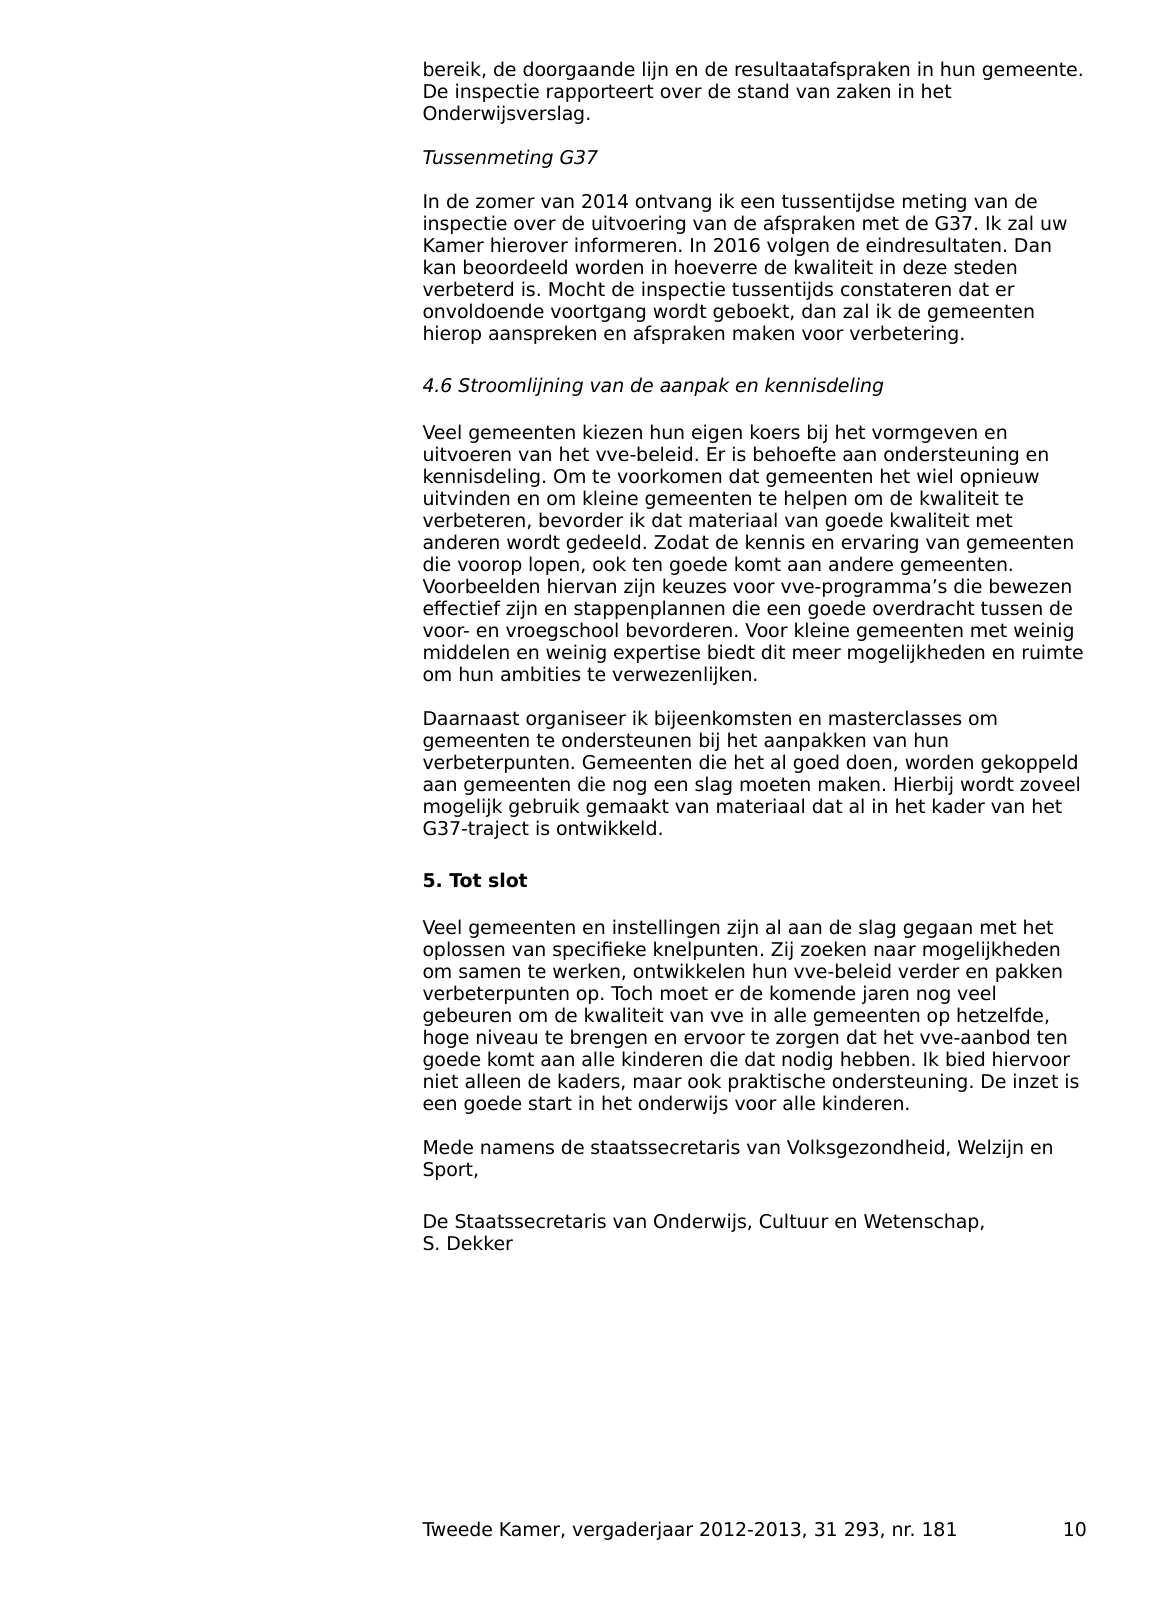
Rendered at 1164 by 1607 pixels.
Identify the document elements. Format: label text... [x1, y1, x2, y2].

text bereik, de doorgaande lijn en de resultaatafspraken in hun gemeente. De inspectie rapporteert over de stand van zaken in het Onderwijsverslag. [422, 59, 1087, 125]
subtitle 4.6 Stroomlijning van de aanpak en kennisdeling [422, 375, 1087, 397]
text Daarnaast organiseer ik bijeenkomsten en masterclasses om gemeenten te ondersteunen bij het aanpakken van hun verbeterpunten. Gemeenten die het al goed doen, worden gekoppeld aan gemeenten die nog een slag moeten maken. Hierbij wordt zoveel mogelijk gebruik gemaakt van materiaal dat al in het kader van het G37-traject is ontwikkeld. [422, 708, 1087, 840]
subtitle Tussenmeting G37 [422, 147, 1087, 169]
text In de zomer van 2014 ontvang ik een tussentijdse meting van de inspectie over de uitvoering van de afspraken met de G37. Ik zal uw Kamer hierover informeren. In 2016 volgen de eindresultaten. Dan kan beoordeeld worden in hoeverre de kwaliteit in deze steden verbeterd is. Mocht de inspectie tussentijds constateren dat er onvoldoende voortgang wordt geboekt, dan zal ik de gemeenten hierop aanspreken en afspraken maken voor verbetering. [422, 191, 1087, 345]
text Veel gemeenten en instellingen zijn al aan de slag gegaan met het oplossen van specifieke knelpunten. Zij zoeken naar mogelijkheden om samen te werken, ontwikkelen hun vve-beleid verder en pakken verbeterpunten op. Toch moet er de komende jaren nog veel gebeuren om de kwaliteit van vve in alle gemeenten op hetzelfde, hoge niveau te brengen en ervoor te zorgen dat het vve-aanbod ten goede komt aan alle kinderen die dat nodig hebben. Ik bied hiervoor niet alleen de kaders, maar ook praktische ondersteuning. De inzet is een goede start in het onderwijs voor alle kinderen. [422, 917, 1087, 1115]
subtitle 5. Tot slot [422, 870, 1087, 892]
text Mede namens de staatssecretaris van Volksgezondheid, Welzijn en Sport, [422, 1137, 1087, 1181]
text Veel gemeenten kiezen hun eigen koers bij het vormgeven en uitvoeren van het vve-beleid. Er is behoefte aan ondersteuning en kennisdeling. Om te voorkomen dat gemeenten het wiel opnieuw uitvinden en om kleine gemeenten te helpen om de kwaliteit te verbeteren, bevorder ik dat materiaal van goede kwaliteit met anderen wordt gedeeld. Zodat de kennis en ervaring van gemeenten die voorop lopen, ook ten goede komt aan andere gemeenten. Voorbeelden hiervan zijn keuzes voor vve-programma’s die bewezen effectief zijn en stappenplannen die een goede overdracht tussen de voor- en vroegschool bevorderen. Voor kleine gemeenten met weinig middelen en weinig expertise biedt dit meer mogelijkheden en ruimte om hun ambities te verwezenlijken. [422, 422, 1087, 686]
text De Staatssecretaris van Onderwijs, Cultuur en Wetenschap, S. Dekker [422, 1211, 1087, 1255]
